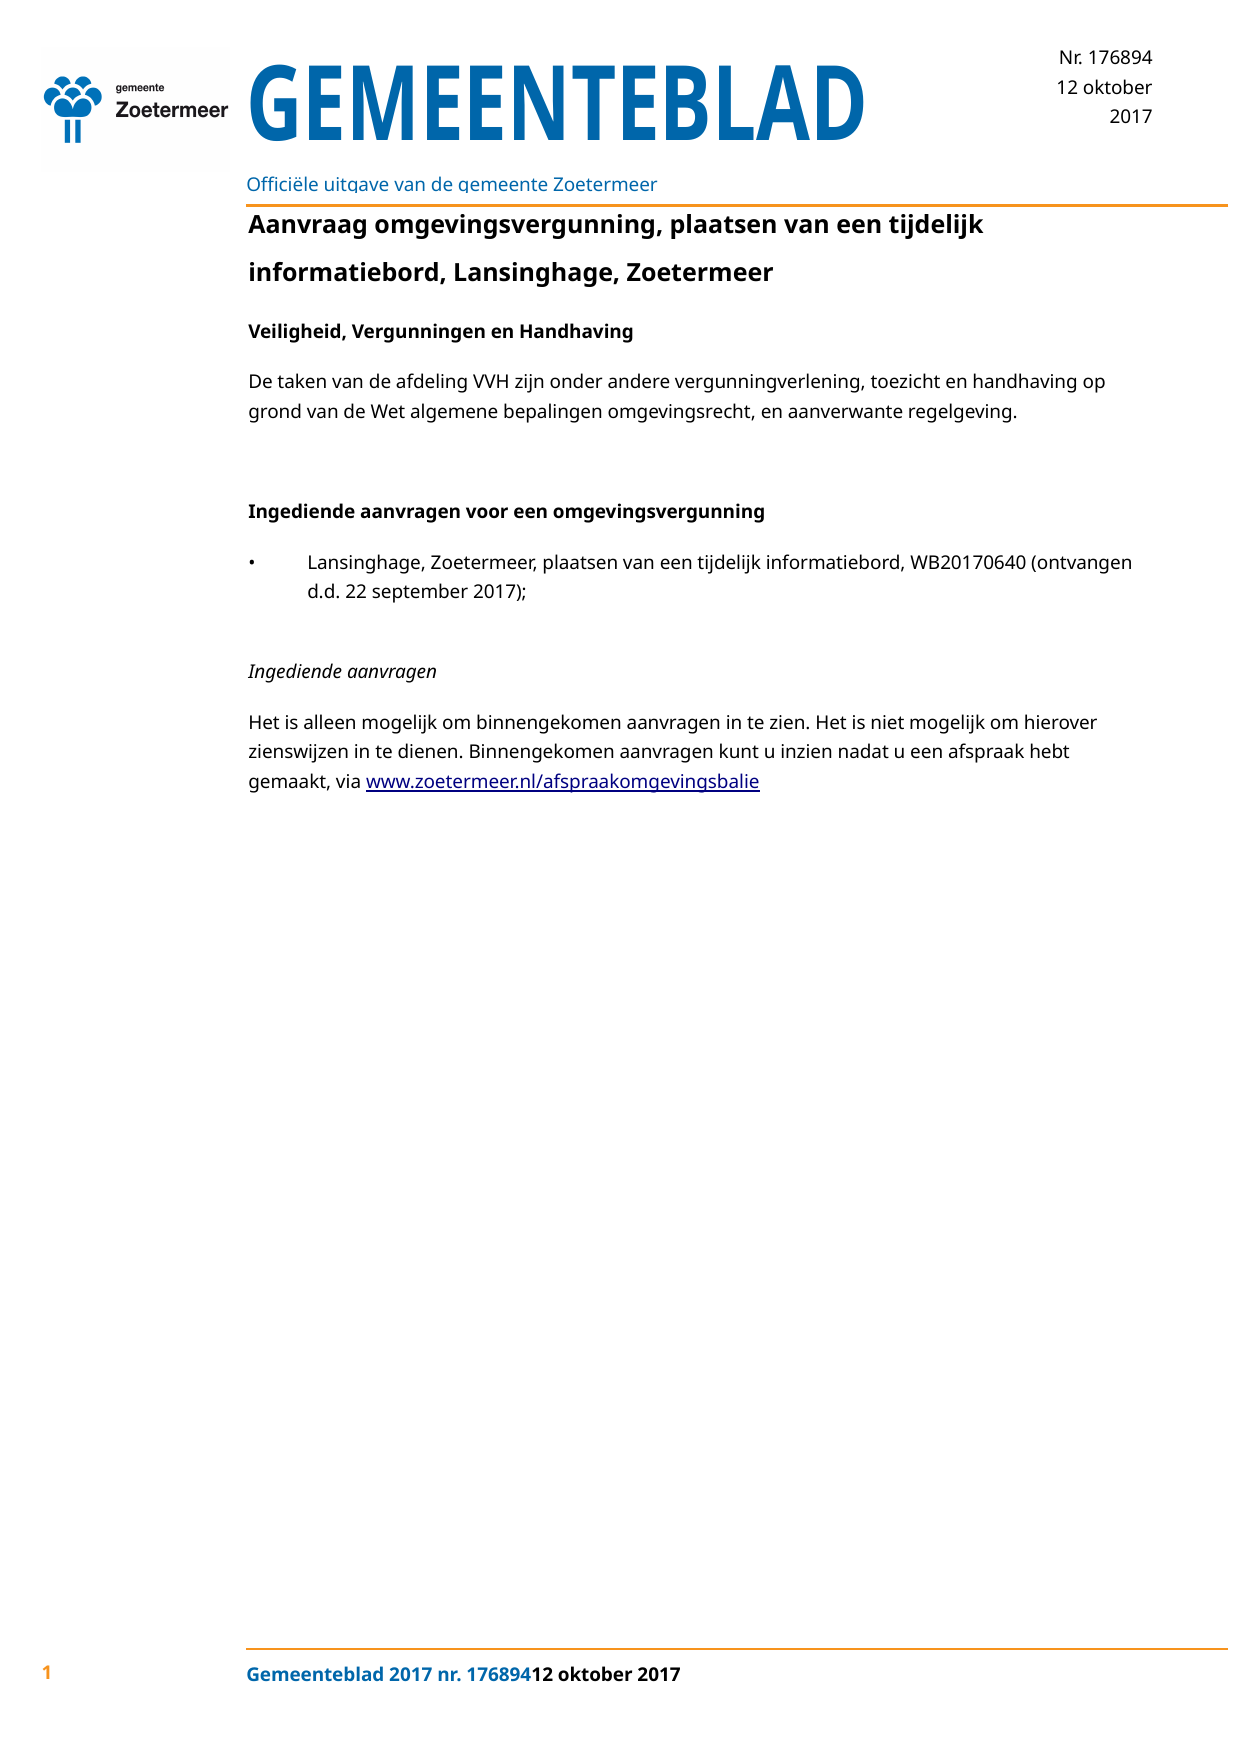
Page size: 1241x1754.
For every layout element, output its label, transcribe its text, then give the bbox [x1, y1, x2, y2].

text De taken van de afdeling VVH zijn onder andere vergunningverlening, toezicht en handhaving op grond van de Wet algemene bepalingen omgevingsrecht, en aanverwante regelgeving. [248, 368, 1152, 424]
text Het is alleen mogelijk om binnengekomen aanvragen in te zien. Het is niet mogelijk om hierover zienswijzen in te dienen. Binnengekomen aanvragen kunt u inzien nadat u een afspraak hebt gemaakt, via www.zoetermeer.nl/afspraakomgevingsbalie [248, 709, 1152, 794]
text Ingediende aanvragen [248, 659, 1152, 684]
list Lansinghage, Zoetermeer, plaatsen van een tijdelijk informatiebord, WB20170640 (ontvangen d.d. 22 september 2017); [248, 549, 1152, 604]
text Aanvraag omgevingsvergunning, plaatsen van een tijdelijk informatiebord, Lansinghage, Zoetermeer [248, 207, 1152, 288]
picture [41, 47, 231, 172]
text Ingediende aanvragen voor een omgevingsvergunning [248, 499, 1152, 524]
text Veiligheid, Vergunningen en Handhaving [248, 318, 1152, 344]
